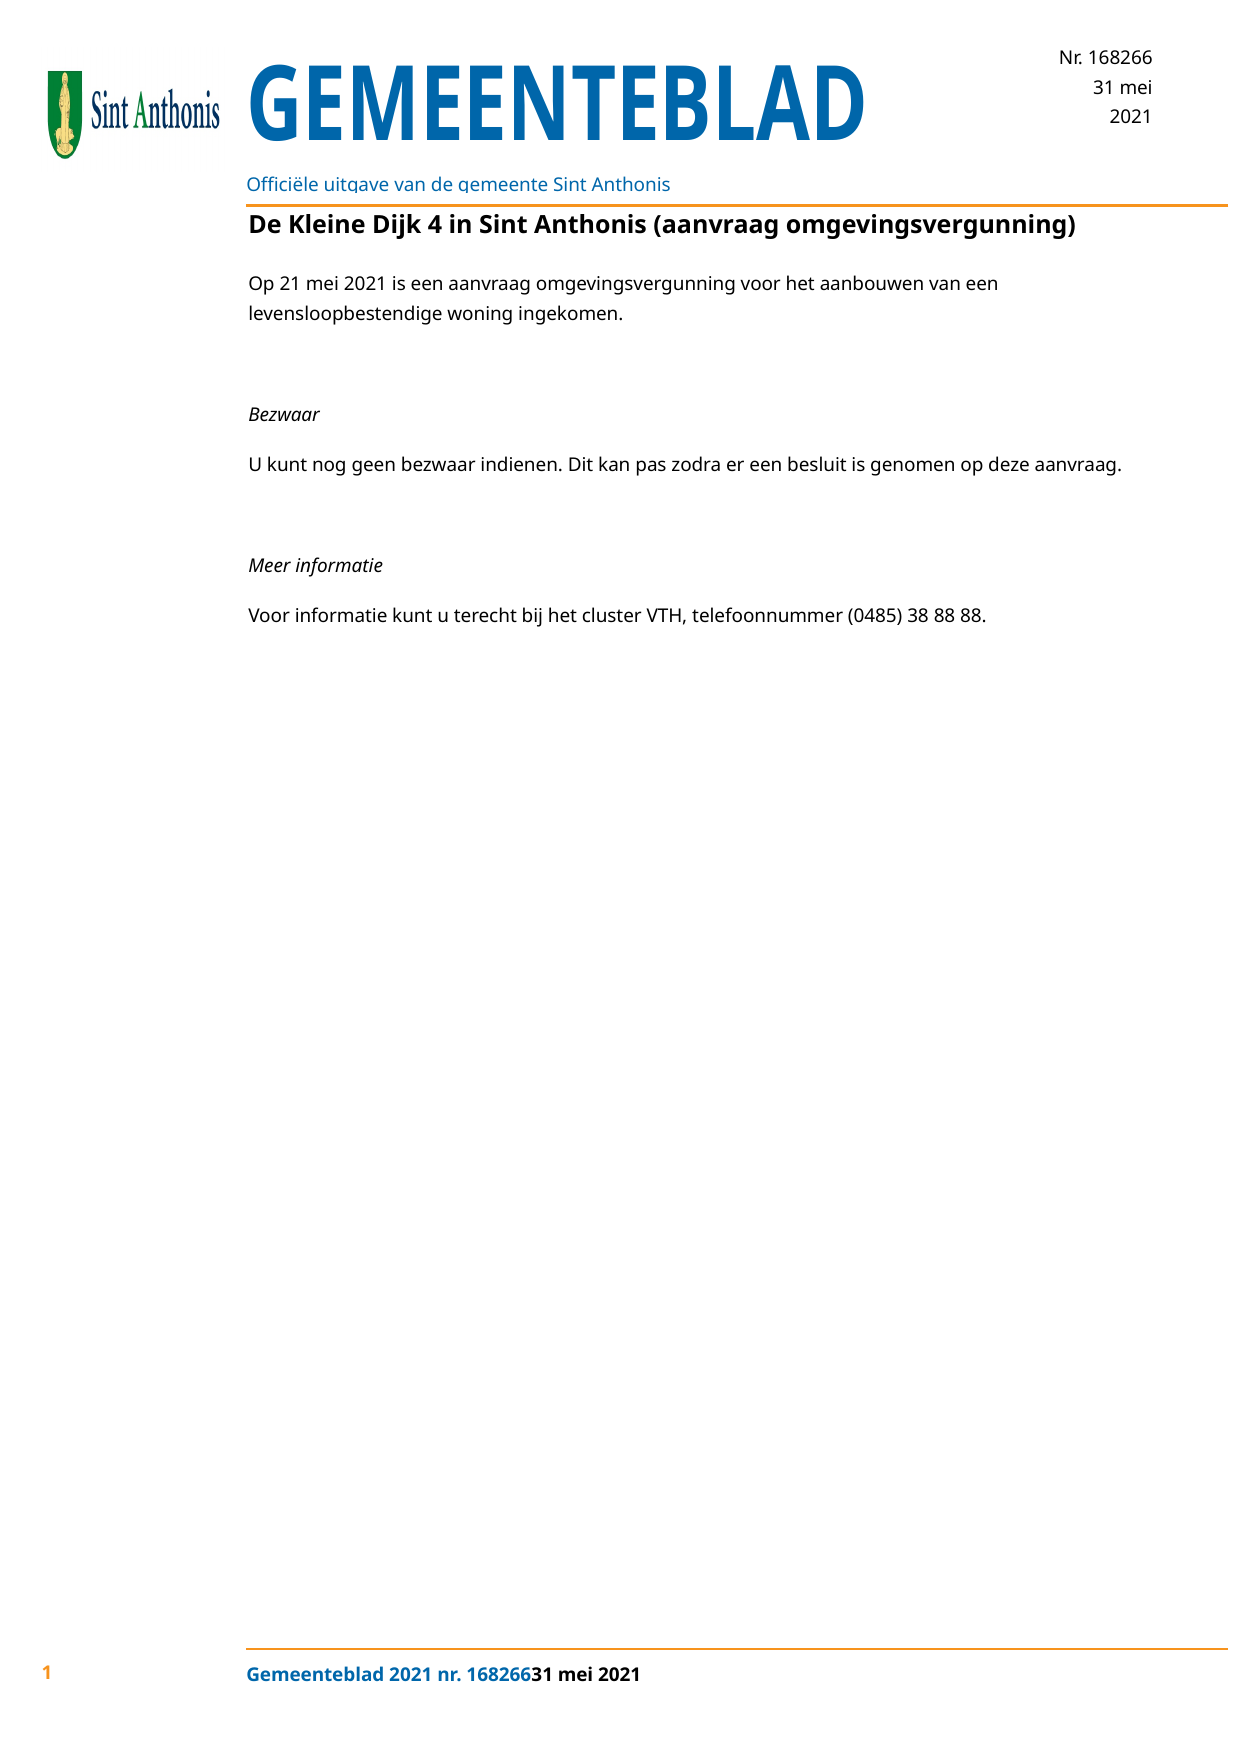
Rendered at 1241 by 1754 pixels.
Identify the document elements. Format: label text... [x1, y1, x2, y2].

text Bezwaar [248, 401, 1152, 426]
text De Kleine Dijk 4 in Sint Anthonis (aanvraag omgevingsvergunning) [248, 207, 1152, 241]
text Meer informatie [248, 552, 1152, 578]
text Voor informatie kunt u terecht bij het cluster VTH, telefoonnummer (0485) 38 88 88. [248, 602, 1152, 628]
text U kunt nog geen bezwaar indienen. Dit kan pas zodra er een besluit is genomen op deze aanvraag. [248, 451, 1152, 477]
text Op 21 mei 2021 is een aanvraag omgevingsvergunning voor het aanbouwen van een levensloopbestendige woning ingekomen. [248, 270, 1152, 326]
picture [41, 47, 231, 172]
